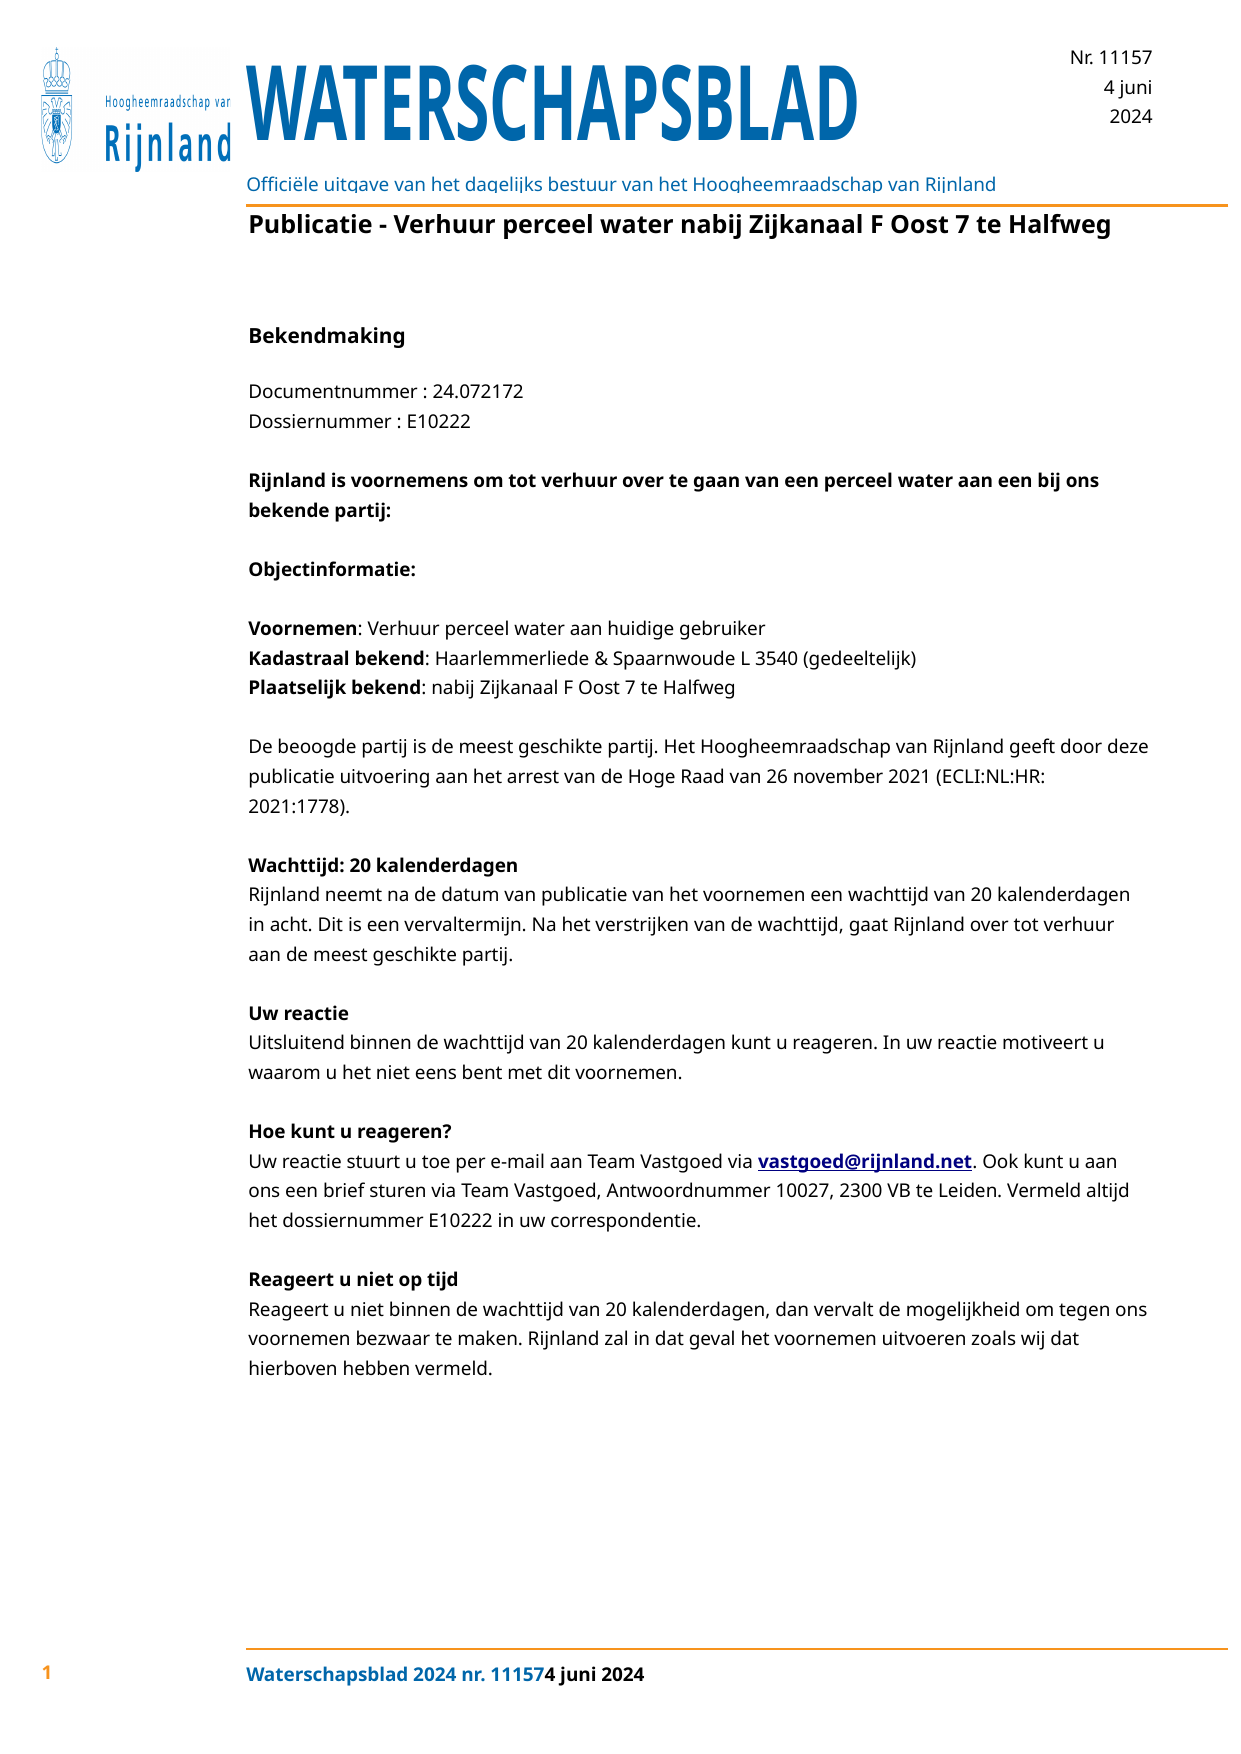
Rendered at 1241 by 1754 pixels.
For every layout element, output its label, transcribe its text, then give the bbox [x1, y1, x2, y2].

text Uw reactie [248, 1000, 1152, 1026]
text Voornemen: Verhuur perceel water aan huidige gebruiker [248, 615, 1152, 641]
text Wachttijd: 20 kalenderdagen [248, 852, 1152, 878]
text Reageert u niet binnen de wachttijd van 20 kalenderdagen, dan vervalt de mogelijkheid om tegen ons voornemen bezwaar te maken. Rijnland zal in dat geval het voornemen uitvoeren zoals wij dat hierboven hebben vermeld. [248, 1296, 1152, 1381]
text Uitsluitend binnen de wachttijd van 20 kalenderdagen kunt u reageren. In uw reactie motiveert u waarom u het niet eens bent met dit voornemen. [248, 1029, 1152, 1085]
picture [41, 47, 231, 172]
text De beoogde partij is de meest geschikte partij. Het Hoogheemraadschap van Rijnland geeft door deze publicatie uitvoering aan het arrest van de Hoge Raad van 26 november 2021 (ECLI:NL:HR: 2021:1778). [248, 734, 1152, 819]
text Documentnummer : 24.072172 [248, 379, 1152, 404]
text Kadastraal bekend: Haarlemmerliede & Spaarnwoude L 3540 (gedeeltelijk) [248, 645, 1152, 671]
text Rijnland is voornemens om tot verhuur over te gaan van een perceel water aan een bij ons bekende partij: [248, 467, 1152, 523]
text Plaatselijk bekend: nabij Zijkanaal F Oost 7 te Halfweg [248, 674, 1152, 700]
text Rijnland neemt na de datum van publicatie van het voornemen een wachttijd van 20 kalenderdagen in acht. Dit is een vervaltermijn. Na het verstrijken van de wachttijd, gaat Rijnland over tot verhuur aan de meest geschikte partij. [248, 882, 1152, 967]
text Bekendmaking [248, 321, 1152, 349]
text Publicatie - Verhuur perceel water nabij Zijkanaal F Oost 7 te Halfweg [248, 207, 1152, 241]
text Objectinformatie: [248, 556, 1152, 582]
text Reageert u niet op tijd [248, 1266, 1152, 1292]
text Hoe kunt u reageren? [248, 1118, 1152, 1144]
text Dossiernummer : E10222 [248, 408, 1152, 434]
text Uw reactie stuurt u toe per e-mail aan Team Vastgoed via vastgoed@rijnland.net. Ook kunt u aan ons een brief sturen via Team Vastgoed, Antwoordnummer 10027, 2300 VB te Leiden. Vermeld altijd het dossiernummer E10222 in uw correspondentie. [248, 1148, 1152, 1233]
